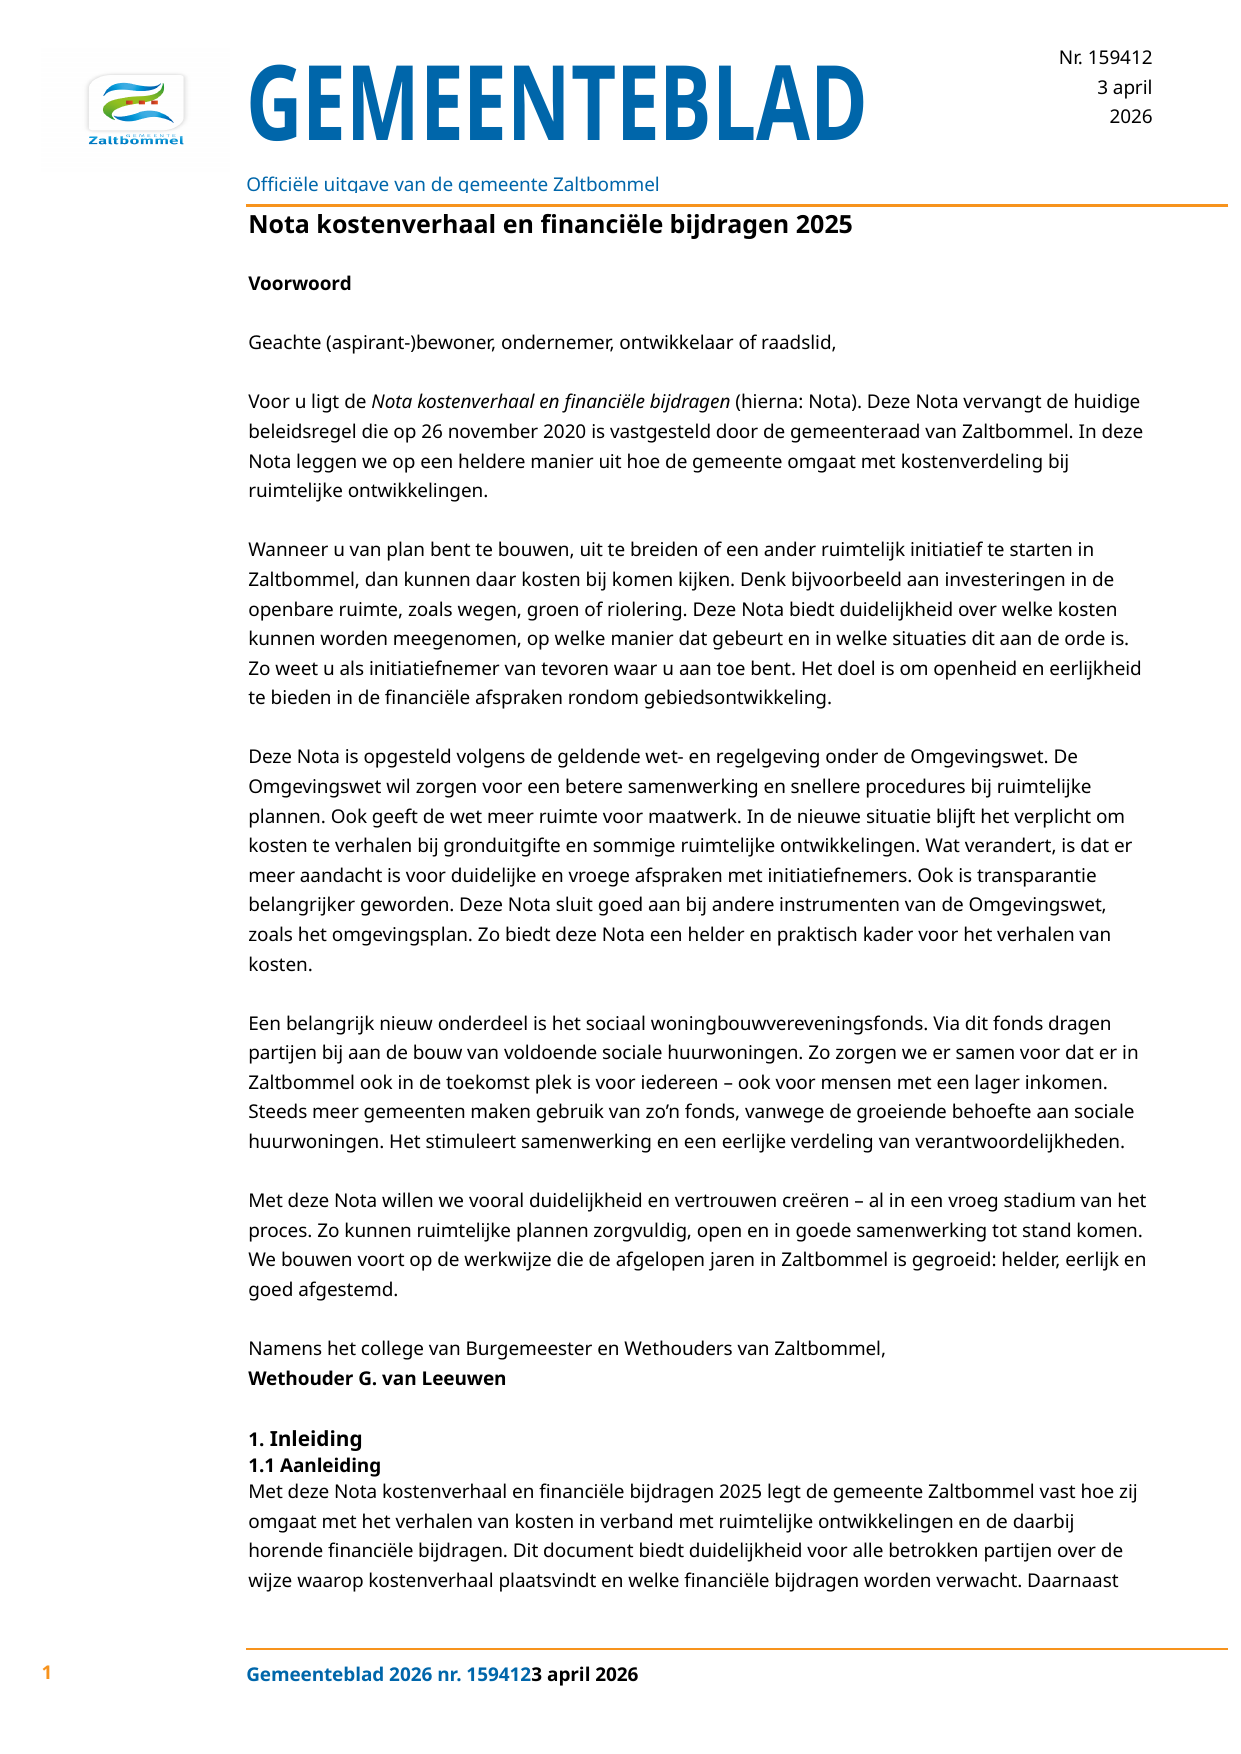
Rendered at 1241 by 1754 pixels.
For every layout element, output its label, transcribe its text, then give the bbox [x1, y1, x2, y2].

text Geachte (aspirant-)bewoner, ondernemer, ontwikkelaar of raadslid, [248, 329, 1152, 355]
text Voorwoord [248, 270, 1152, 296]
text Deze Nota is opgesteld volgens de geldende wet- en regelgeving onder de Omgevingswet. De Omgevingswet wil zorgen voor een betere samenwerking en snellere procedures bij ruimtelijke plannen. Ook geeft de wet meer ruimte voor maatwerk. In de nieuwe situatie blijft het verplicht om kosten te verhalen bij gronduitgifte en sommige ruimtelijke ontwikkelingen. Wat verandert, is dat er meer aandacht is voor duidelijke en vroege afspraken met initiatiefnemers. Ook is transparantie belangrijker geworden. Deze Nota sluit goed aan bij andere instrumenten van de Omgevingswet, zoals het omgevingsplan. Zo biedt deze Nota een helder en praktisch kader voor het verhalen van kosten. [248, 744, 1152, 976]
text 1.1 Aanleiding [248, 1452, 1152, 1478]
text Met deze Nota willen we vooral duidelijkheid en vertrouwen creëren – al in een vroeg stadium van het proces. Zo kunnen ruimtelijke plannen zorgvuldig, open en in goede samenwerking tot stand komen. We bouwen voort op de werkwijze die de afgelopen jaren in Zaltbommel is gegroeid: helder, eerlijk en goed afgestemd. [248, 1187, 1152, 1302]
text Wethouder G. van Leeuwen [248, 1365, 1152, 1391]
text Namens het college van Burgemeester en Wethouders van Zaltbommel, [248, 1335, 1152, 1361]
text Nota kostenverhaal en financiële bijdragen 2025 [248, 207, 1152, 241]
picture [41, 47, 231, 172]
text 1. Inleiding [248, 1424, 1152, 1452]
text Met deze Nota kostenverhaal en financiële bijdragen 2025 legt de gemeente Zaltbommel vast hoe zij omgaat met het verhalen van kosten in verband met ruimtelijke ontwikkelingen en de daarbij horende financiële bijdragen. Dit document biedt duidelijkheid voor alle betrokken partijen over de wijze waarop kostenverhaal plaatsvindt en welke financiële bijdragen worden verwacht. Daarnaast [248, 1478, 1152, 1593]
text Een belangrijk nieuw onderdeel is het sociaal woningbouwvereveningsfonds. Via dit fonds dragen partijen bij aan de bouw van voldoende sociale huurwoningen. Zo zorgen we er samen voor dat er in Zaltbommel ook in de toekomst plek is voor iedereen – ook voor mensen met een lager inkomen. Steeds meer gemeenten maken gebruik van zo’n fonds, vanwege de groeiende behoefte aan sociale huurwoningen. Het stimuleert samenwerking en een eerlijke verdeling van verantwoordelijkheden. [248, 1010, 1152, 1154]
text Voor u ligt de Nota kostenverhaal en financiële bijdragen (hierna: Nota). Deze Nota vervangt de huidige beleidsregel die op 26 november 2020 is vastgesteld door de gemeenteraad van Zaltbommel. In deze Nota leggen we op een heldere manier uit hoe de gemeente omgaat met kostenverdeling bij ruimtelijke ontwikkelingen. [248, 389, 1152, 503]
text Wanneer u van plan bent te bouwen, uit te breiden of een ander ruimtelijk initiatief te starten in Zaltbommel, dan kunnen daar kosten bij komen kijken. Denk bijvoorbeeld aan investeringen in de openbare ruimte, zoals wegen, groen of riolering. Deze Nota biedt duidelijkheid over welke kosten kunnen worden meegenomen, op welke manier dat gebeurt en in welke situaties dit aan de orde is. Zo weet u als initiatiefnemer van tevoren waar u aan toe bent. Het doel is om openheid en eerlijkheid te bieden in de financiële afspraken rondom gebiedsontwikkeling. [248, 537, 1152, 710]
